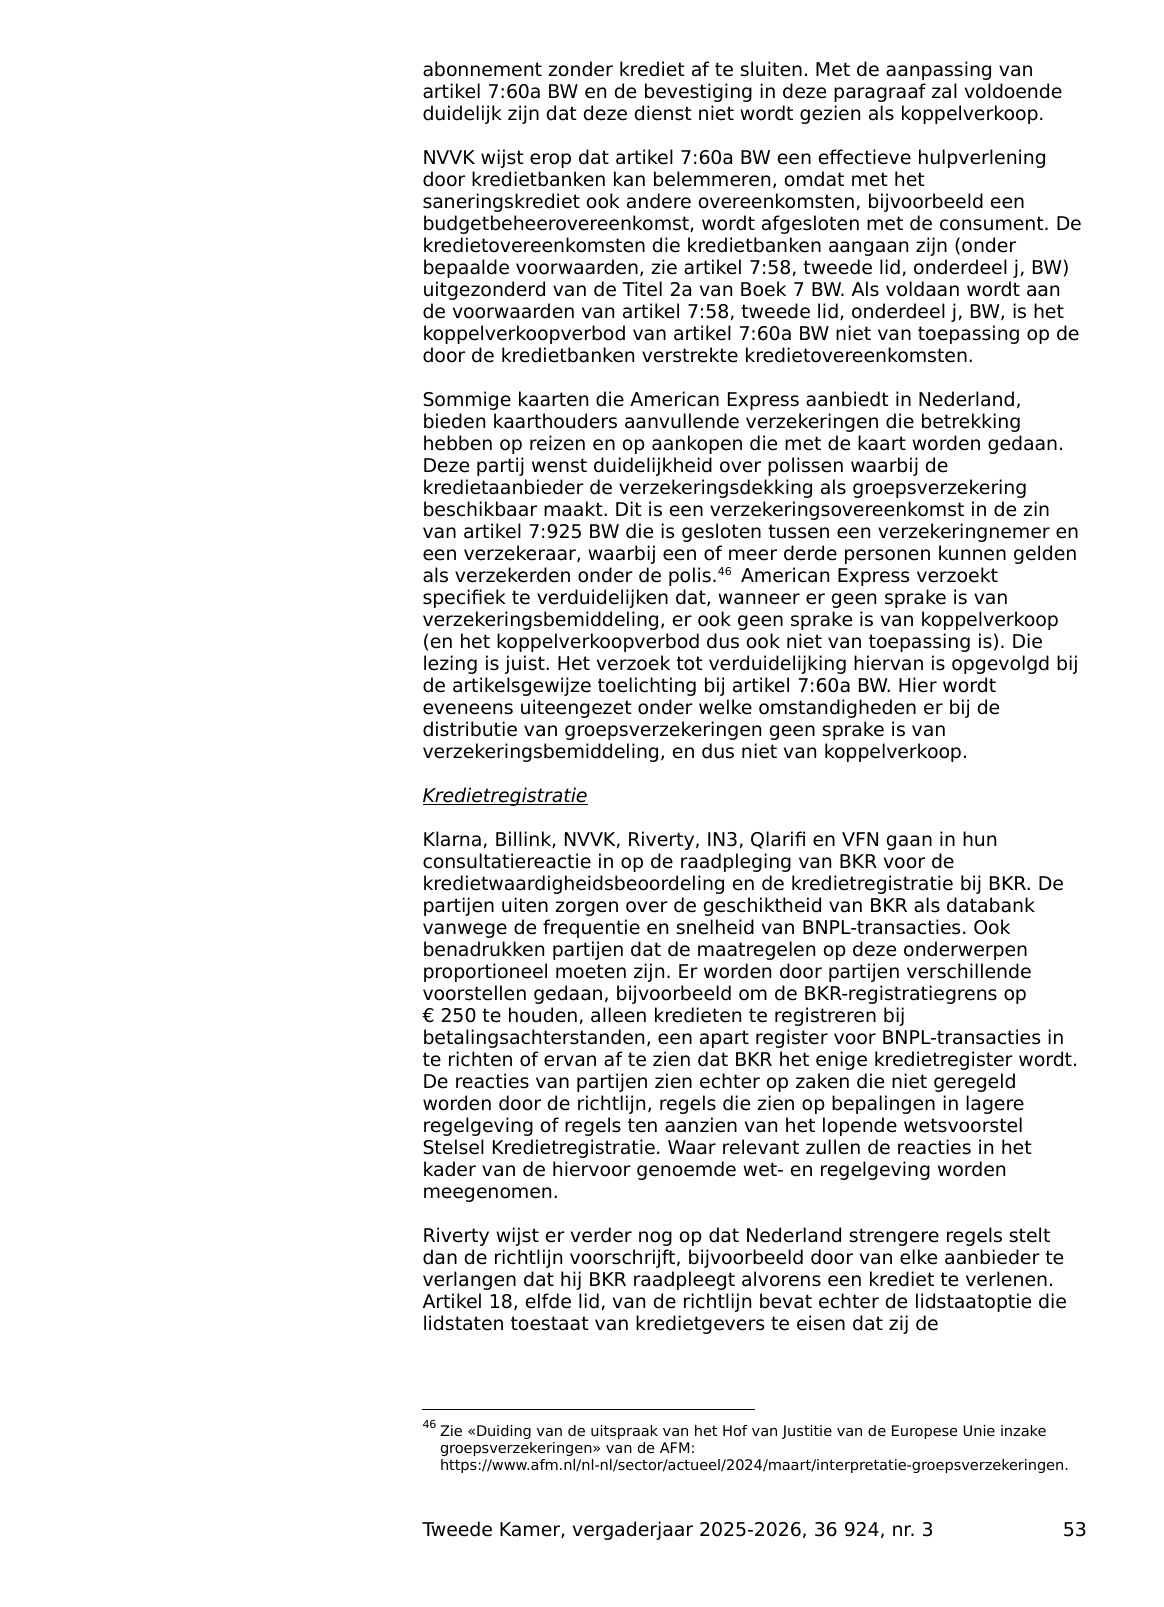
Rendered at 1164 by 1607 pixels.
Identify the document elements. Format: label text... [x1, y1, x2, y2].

text Zie «Duiding van de uitspraak van het Hof van Justitie van de Europese Unie inzake groepsverzekeringen» van de AFM: https://www.afm.nl/nl-nl/sector/actueel/2024/maart/interpretatie-groepsverzekeringen. [422, 1418, 1087, 1474]
text Klarna, Billink, NVVK, Riverty, IN3, Qlarifi en VFN gaan in hun consultatiereactie in op de raadpleging van BKR voor de kredietwaardigheidsbeoordeling en de kredietregistratie bij BKR. De partijen uiten zorgen over de geschiktheid van BKR als databank vanwege de frequentie en snelheid van BNPL-transacties. Ook benadrukken partijen dat de maatregelen op deze onderwerpen proportioneel moeten zijn. Er worden door partijen verschillende voorstellen gedaan, bijvoorbeeld om de BKR-registratiegrens op € 250 te houden, alleen kredieten te registreren bij betalingsachterstanden, een apart register voor BNPL-transacties in te richten of ervan af te zien dat BKR het enige kredietregister wordt. De reacties van partijen zien echter op zaken die niet geregeld worden door de richtlijn, regels die zien op bepalingen in lagere regelgeving of regels ten aanzien van het lopende wetsvoorstel Stelsel Kredietregistratie. Waar relevant zullen de reacties in het kader van de hiervoor genoemde wet- en regelgeving worden meegenomen. [422, 829, 1087, 1203]
text NVVK wijst erop dat artikel 7:60a BW een effectieve hulpverlening door kredietbanken kan belemmeren, omdat met het saneringskrediet ook andere overeenkomsten, bijvoorbeeld een budgetbeheerovereenkomst, wordt afgesloten met de consument. De kredietovereenkomsten die kredietbanken aangaan zijn (onder bepaalde voorwaarden, zie artikel 7:58, tweede lid, onderdeel j, BW) uitgezonderd van de Titel 2a van Boek 7 BW. Als voldaan wordt aan de voorwaarden van artikel 7:58, tweede lid, onderdeel j, BW, is het koppelverkoopverbod van artikel 7:60a BW niet van toepassing op de door de kredietbanken verstrekte kredietovereenkomsten. [422, 147, 1087, 367]
text abonnement zonder krediet af te sluiten. Met de aanpassing van artikel 7:60a BW en de bevestiging in deze paragraaf zal voldoende duidelijk zijn dat deze dienst niet wordt gezien als koppelverkoop. [422, 59, 1087, 125]
text Riverty wijst er verder nog op dat Nederland strengere regels stelt dan de richtlijn voorschrijft, bijvoorbeeld door van elke aanbieder te verlangen dat hij BKR raadpleegt alvorens een krediet te verlenen. Artikel 18, elfde lid, van de richtlijn bevat echter de lidstaatoptie die lidstaten toestaat van kredietgevers te eisen dat zij de [422, 1225, 1087, 1335]
subtitle Kredietregistratie [422, 785, 1087, 807]
text Sommige kaarten die American Express aanbiedt in Nederland, bieden kaarthouders aanvullende verzekeringen die betrekking hebben op reizen en op aankopen die met de kaart worden gedaan. Deze partij wenst duidelijkheid over polissen waarbij de kredietaanbieder de verzekeringsdekking als groepsverzekering beschikbaar maakt. Dit is een verzekeringsovereenkomst in de zin van artikel 7:925 BW die is gesloten tussen een verzekeringnemer en een verzekeraar, waarbij een of meer derde personen kunnen gelden als verzekerden onder de polis. American Express verzoekt specifiek te verduidelijken dat, wanneer er geen sprake is van verzekeringsbemiddeling, er ook geen sprake is van koppelverkoop (en het koppelverkoopverbod dus ook niet van toepassing is). Die lezing is juist. Het verzoek tot verduidelijking hiervan is opgevolgd bij de artikelsgewijze toelichting bij artikel 7:60a BW. Hier wordt eveneens uiteengezet onder welke omstandigheden er bij de distributie van groepsverzekeringen geen sprake is van verzekeringsbemiddeling, en dus niet van koppelverkoop. [422, 389, 1087, 763]
